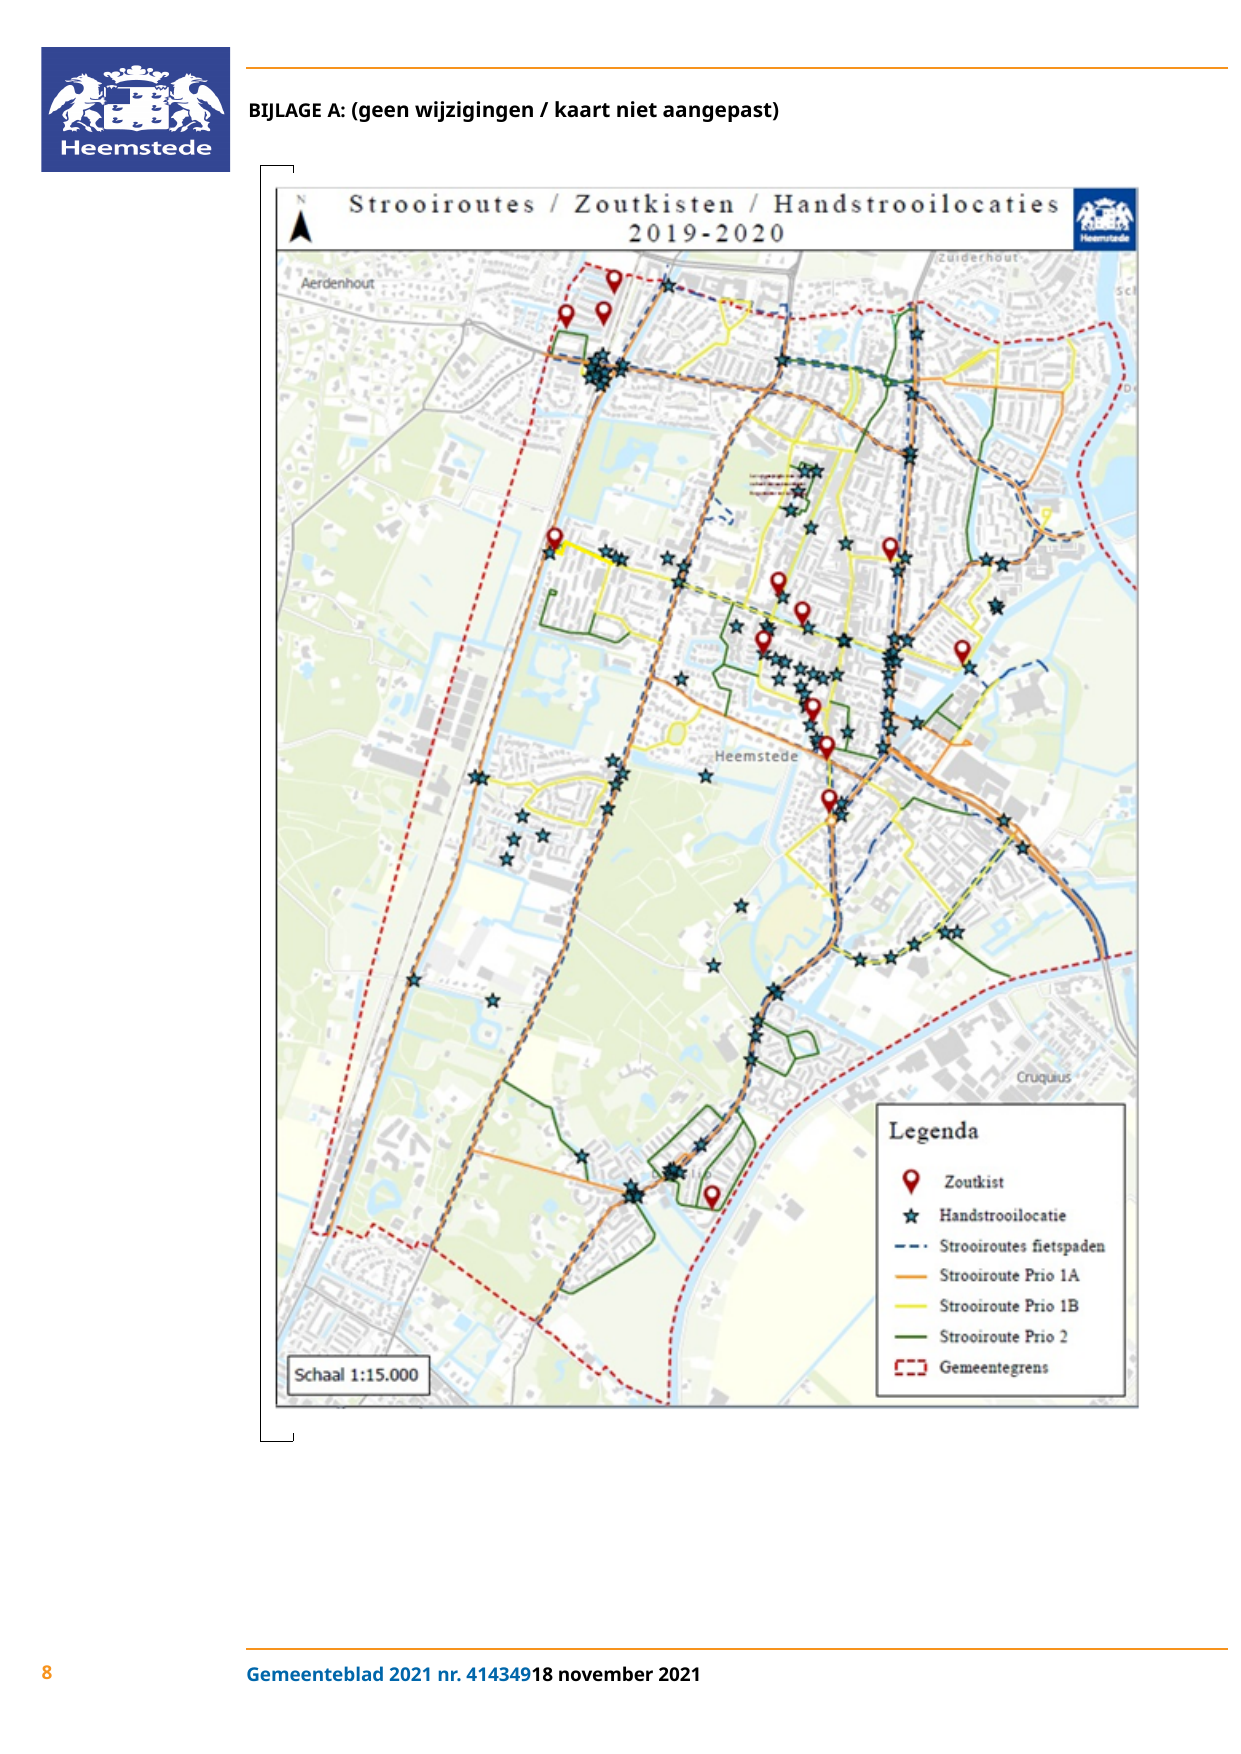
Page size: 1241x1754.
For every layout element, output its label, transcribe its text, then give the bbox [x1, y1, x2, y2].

text BIJLAGE A: (geen wijzigingen / kaart niet aangepast) [248, 95, 1152, 123]
picture [41, 47, 231, 172]
picture [268, 173, 1155, 1433]
